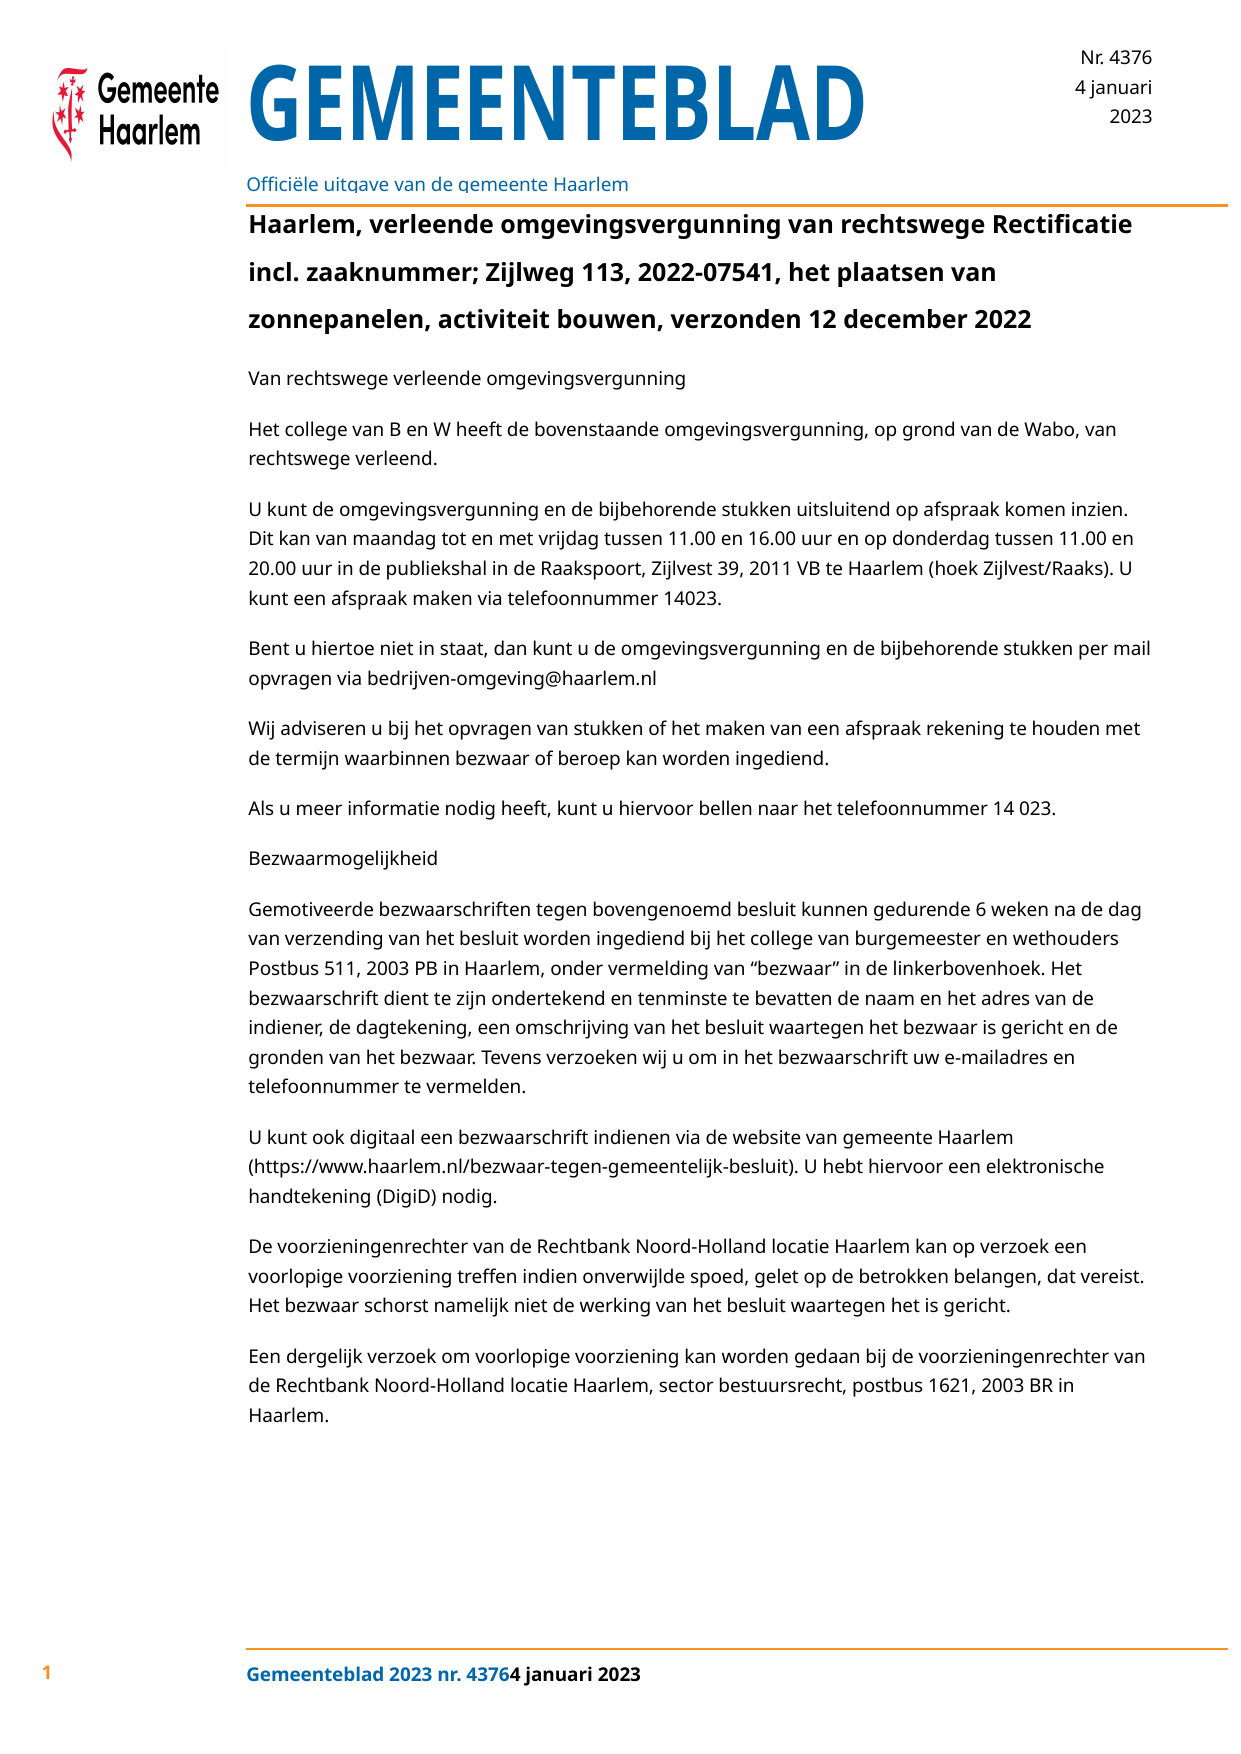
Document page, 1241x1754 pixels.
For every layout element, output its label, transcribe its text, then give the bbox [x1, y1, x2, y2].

text Bezwaarmogelijkheid [248, 846, 1152, 871]
text U kunt ook digitaal een bezwaarschrift indienen via de website van gemeente Haarlem (https://www.haarlem.nl/bezwaar-tegen-gemeentelijk-besluit). U hebt hiervoor een elektronische handtekening (DigiD) nodig. [248, 1124, 1152, 1209]
picture [41, 47, 231, 172]
text Gemotiveerde bezwaarschriften tegen bovengenoemd besluit kunnen gedurende 6 weken na de dag van verzending van het besluit worden ingediend bij het college van burgemeester en wethouders Postbus 511, 2003 PB in Haarlem, onder vermelding van “bezwaar” in de linkerbovenhoek. Het bezwaarschrift dient te zijn ondertekend en tenminste te bevatten de naam en het adres van de indiener, de dagtekening, een omschrijving van het besluit waartegen het bezwaar is gericht en de gronden van het bezwaar. Tevens verzoeken wij u om in het bezwaarschrift uw e-mailadres en telefoonnummer te vermelden. [248, 896, 1152, 1099]
text Van rechtswege verleende omgevingsvergunning [248, 366, 1152, 391]
text Haarlem, verleende omgevingsvergunning van rechtswege Rectificatie incl. zaaknummer; Zijlweg 113, 2022-07541, het plaatsen van zonnepanelen, activiteit bouwen, verzonden 12 december 2022 [248, 207, 1152, 336]
text Wij adviseren u bij het opvragen van stukken of het maken van een afspraak rekening te houden met de termijn waarbinnen bezwaar of beroep kan worden ingediend. [248, 715, 1152, 770]
text U kunt de omgevingsvergunning en de bijbehorende stukken uitsluitend op afspraak komen inzien. Dit kan van maandag tot en met vrijdag tussen 11.00 en 16.00 uur en op donderdag tussen 11.00 en 20.00 uur in de publiekshal in de Raakspoort, Zijlvest 39, 2011 VB te Haarlem (hoek Zijlvest/Raaks). U kunt een afspraak maken via telefoonnummer 14023. [248, 496, 1152, 610]
text Bent u hiertoe niet in staat, dan kunt u de omgevingsvergunning en de bijbehorende stukken per mail opvragen via bedrijven-omgeving@haarlem.nl [248, 635, 1152, 690]
text De voorzieningenrechter van de Rechtbank Noord-Holland locatie Haarlem kan op verzoek een voorlopige voorziening treffen indien onverwijlde spoed, gelet op de betrokken belangen, dat vereist. Het bezwaar schorst namelijk niet de werking van het besluit waartegen het is gericht. [248, 1233, 1152, 1318]
text Het college van B en W heeft de bovenstaande omgevingsvergunning, op grond van de Wabo, van rechtswege verleend. [248, 416, 1152, 471]
text Een dergelijk verzoek om voorlopige voorziening kan worden gedaan bij de voorzieningenrechter van de Rechtbank Noord-Holland locatie Haarlem, sector bestuursrecht, postbus 1621, 2003 BR in Haarlem. [248, 1343, 1152, 1428]
text Als u meer informatie nodig heeft, kunt u hiervoor bellen naar het telefoonnummer 14 023. [248, 795, 1152, 821]
